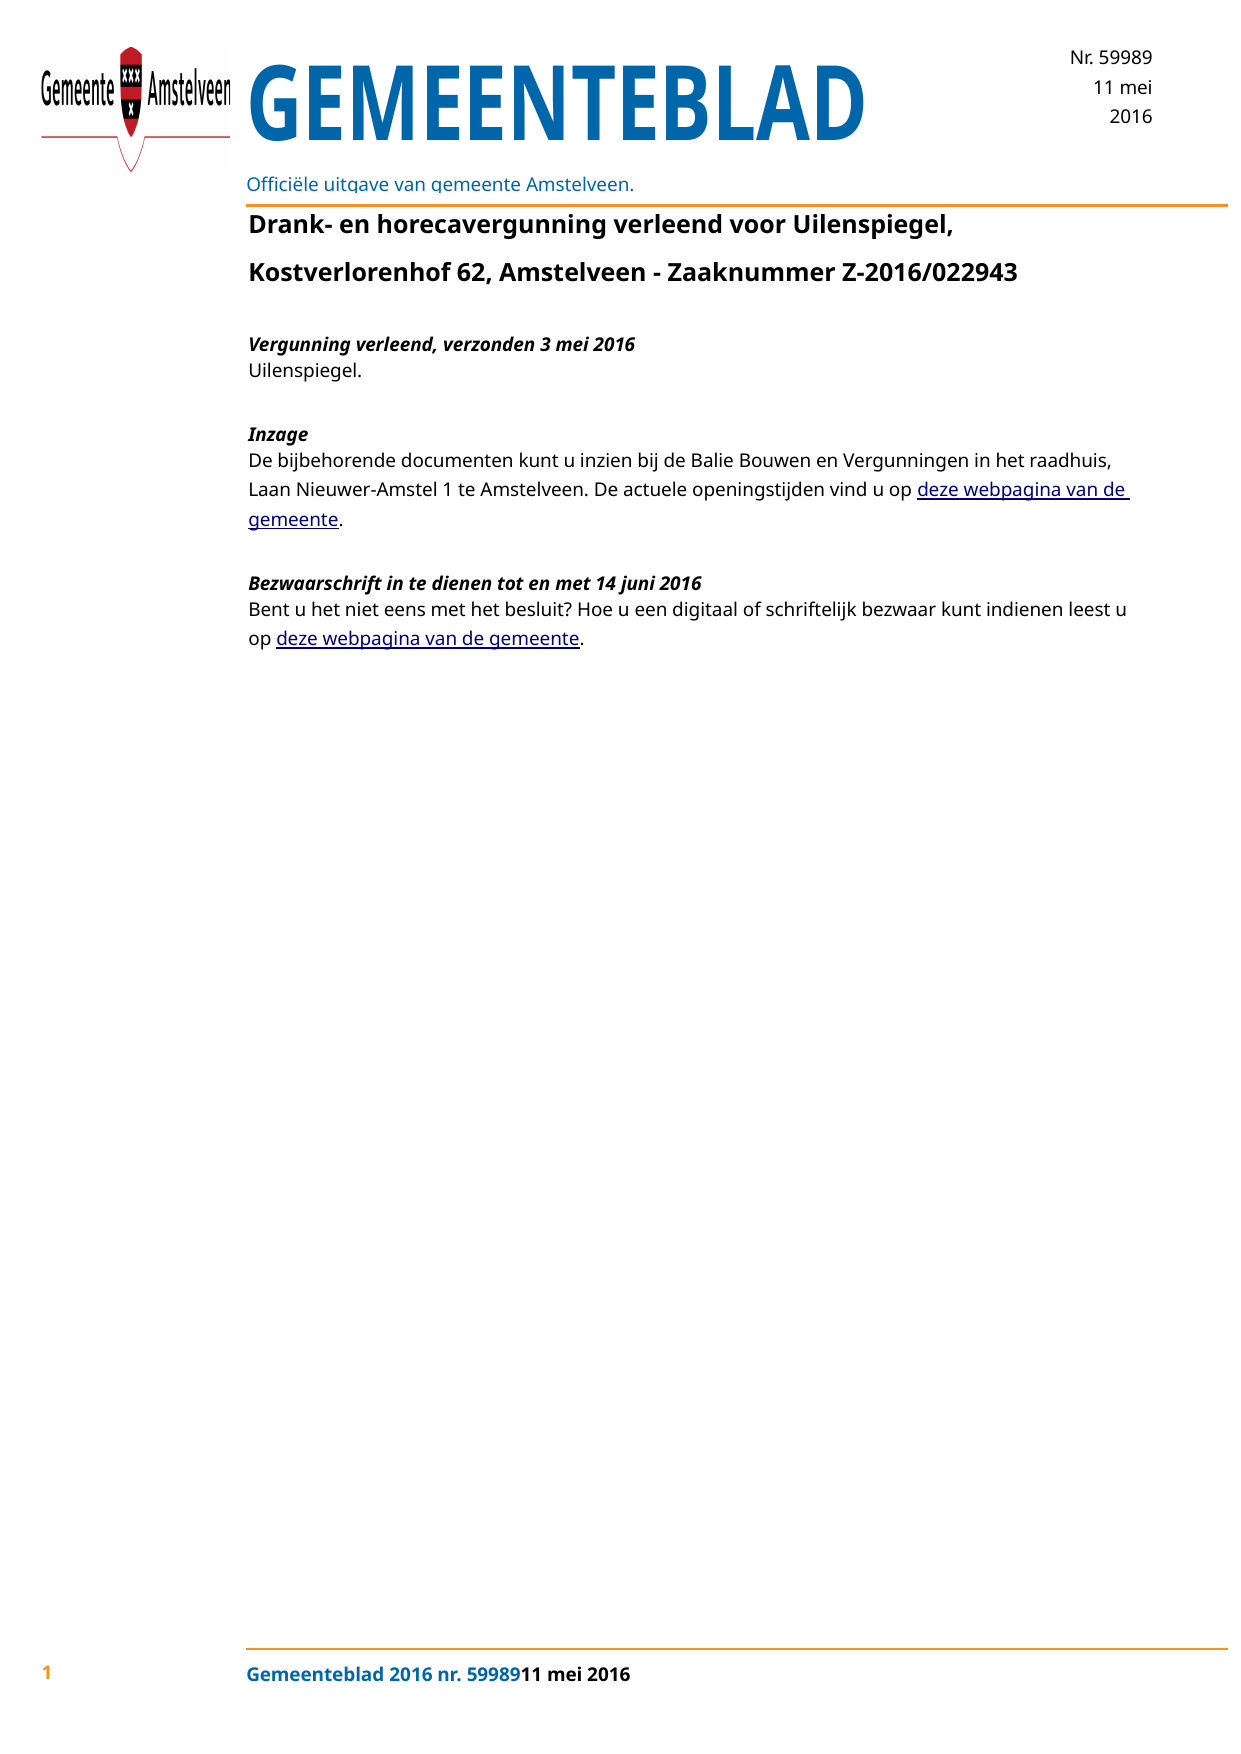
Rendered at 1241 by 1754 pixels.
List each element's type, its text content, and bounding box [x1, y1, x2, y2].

text Bent u het niet eens met het besluit? Hoe u een digitaal of schriftelijk bezwaar kunt indienen leest u op deze webpagina van de gemeente. [248, 596, 1152, 651]
picture [41, 47, 231, 172]
text De bijbehorende documenten kunt u inzien bij de Balie Bouwen en Vergunningen in het raadhuis, Laan Nieuwer-Amstel 1 te Amstelveen. De actuele openingstijden vind u op deze webpagina van de gemeente. [248, 447, 1152, 532]
text Bezwaarschrift in te dienen tot en met 14 juni 2016 [248, 570, 1152, 596]
text Uilenspiegel. [248, 357, 1152, 383]
text Drank- en horecavergunning verleend voor Uilenspiegel, Kostverlorenhof 62, Amstelveen - Zaaknummer Z-2016/022943 [248, 207, 1152, 288]
text Vergunning verleend, verzonden 3 mei 2016 [248, 331, 1152, 357]
text Inzage [248, 421, 1152, 447]
